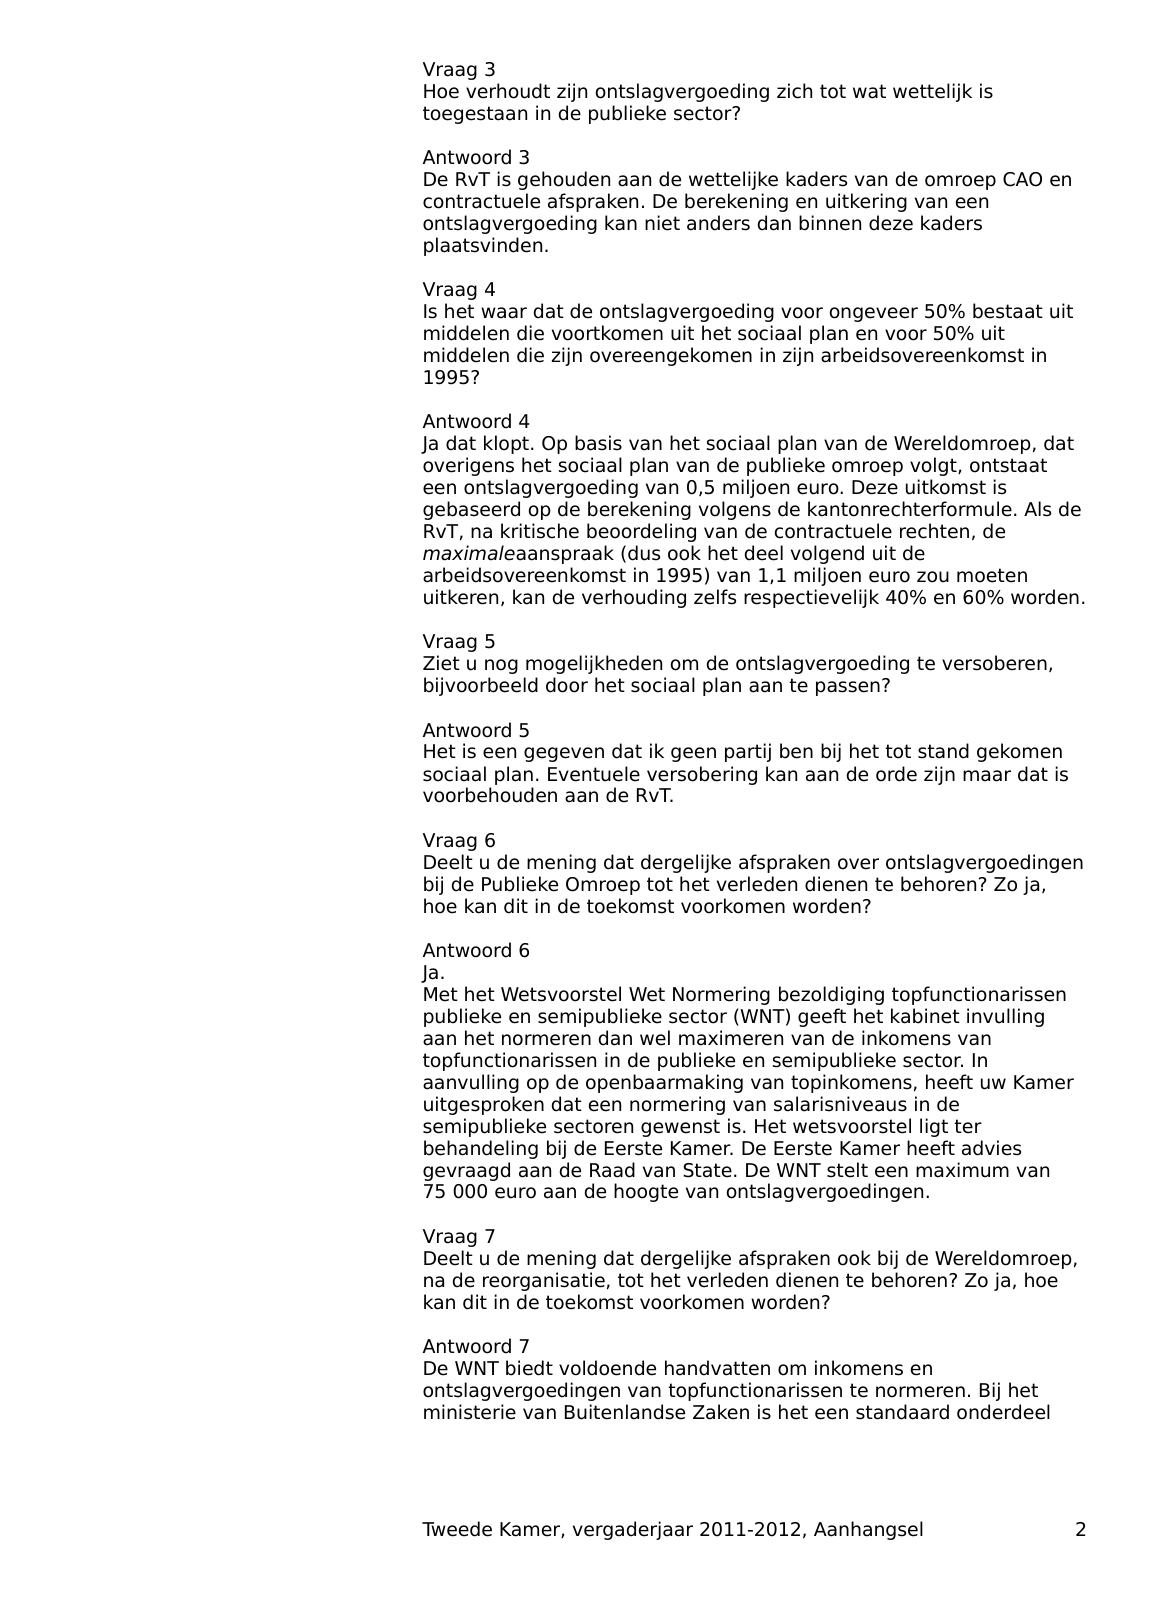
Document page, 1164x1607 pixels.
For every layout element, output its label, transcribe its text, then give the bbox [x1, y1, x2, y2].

text Vraag 6 [422, 829, 1087, 852]
text Het is een gegeven dat ik geen partij ben bij het tot stand gekomen sociaal plan. Eventuele versobering kan aan de orde zijn maar dat is voorbehouden aan de RvT. [422, 741, 1087, 807]
text De WNT biedt voldoende handvatten om inkomens en ontslagvergoedingen van topfunctionarissen te normeren. Bij het ministerie van Buitenlandse Zaken is het een standaard onderdeel [422, 1358, 1087, 1424]
text Deelt u de mening dat dergelijke afspraken over ontslagvergoedingen bij de Publieke Omroep tot het verleden dienen te behoren? Zo ja, hoe kan dit in de toekomst voorkomen worden? [422, 852, 1087, 917]
text Hoe verhoudt zijn ontslagvergoeding zich tot wat wettelijk is toegestaan in de publieke sector? [422, 81, 1087, 125]
text Is het waar dat de ontslagvergoeding voor ongeveer 50% bestaat uit middelen die voortkomen uit het sociaal plan en voor 50% uit middelen die zijn overeengekomen in zijn arbeidsovereenkomst in 1995? [422, 301, 1087, 389]
text Antwoord 4 [422, 411, 1087, 433]
text De RvT is gehouden aan de wettelijke kaders van de omroep CAO en contractuele afspraken. De berekening en uitkering van een ontslagvergoeding kan niet anders dan binnen deze kaders plaatsvinden. [422, 169, 1087, 257]
text Met het Wetsvoorstel Wet Normering bezoldiging topfunctionarissen publieke en semipublieke sector (WNT) geeft het kabinet invulling aan het normeren dan wel maximeren van de inkomens van topfunctionarissen in de publieke en semipublieke sector. In aanvulling op de openbaarmaking van topinkomens, heeft uw Kamer uitgesproken dat een normering van salarisniveaus in de semipublieke sectoren gewenst is. Het wetsvoorstel ligt ter behandeling bij de Eerste Kamer. De Eerste Kamer heeft advies gevraagd aan de Raad van State. De WNT stelt een maximum van 75 000 euro aan de hoogte van ontslagvergoedingen. [422, 984, 1087, 1203]
text Antwoord 3 [422, 147, 1087, 169]
text Antwoord 6 [422, 940, 1087, 962]
text Antwoord 5 [422, 719, 1087, 741]
text Vraag 3 [422, 59, 1087, 81]
text Ja. [422, 962, 1087, 984]
text Vraag 7 [422, 1226, 1087, 1248]
text Ja dat klopt. Op basis van het sociaal plan van de Wereldomroep, dat overigens het sociaal plan van de publieke omroep volgt, ontstaat een ontslagvergoeding van 0,5 miljoen euro. Deze uitkomst is gebaseerd op de berekening volgens de kantonrechterformule. Als de RvT, na kritische beoordeling van de contractuele rechten, de maximaleaanspraak (dus ook het deel volgend uit de arbeidsovereenkomst in 1995) van 1,1 miljoen euro zou moeten uitkeren, kan de verhouding zelfs respectievelijk 40% en 60% worden. [422, 433, 1087, 609]
text Ziet u nog mogelijkheden om de ontslagvergoeding te versoberen, bijvoorbeeld door het sociaal plan aan te passen? [422, 653, 1087, 697]
text Antwoord 7 [422, 1336, 1087, 1358]
text Vraag 5 [422, 631, 1087, 653]
text Deelt u de mening dat dergelijke afspraken ook bij de Wereldomroep, na de reorganisatie, tot het verleden dienen te behoren? Zo ja, hoe kan dit in de toekomst voorkomen worden? [422, 1248, 1087, 1313]
text Vraag 4 [422, 279, 1087, 301]
